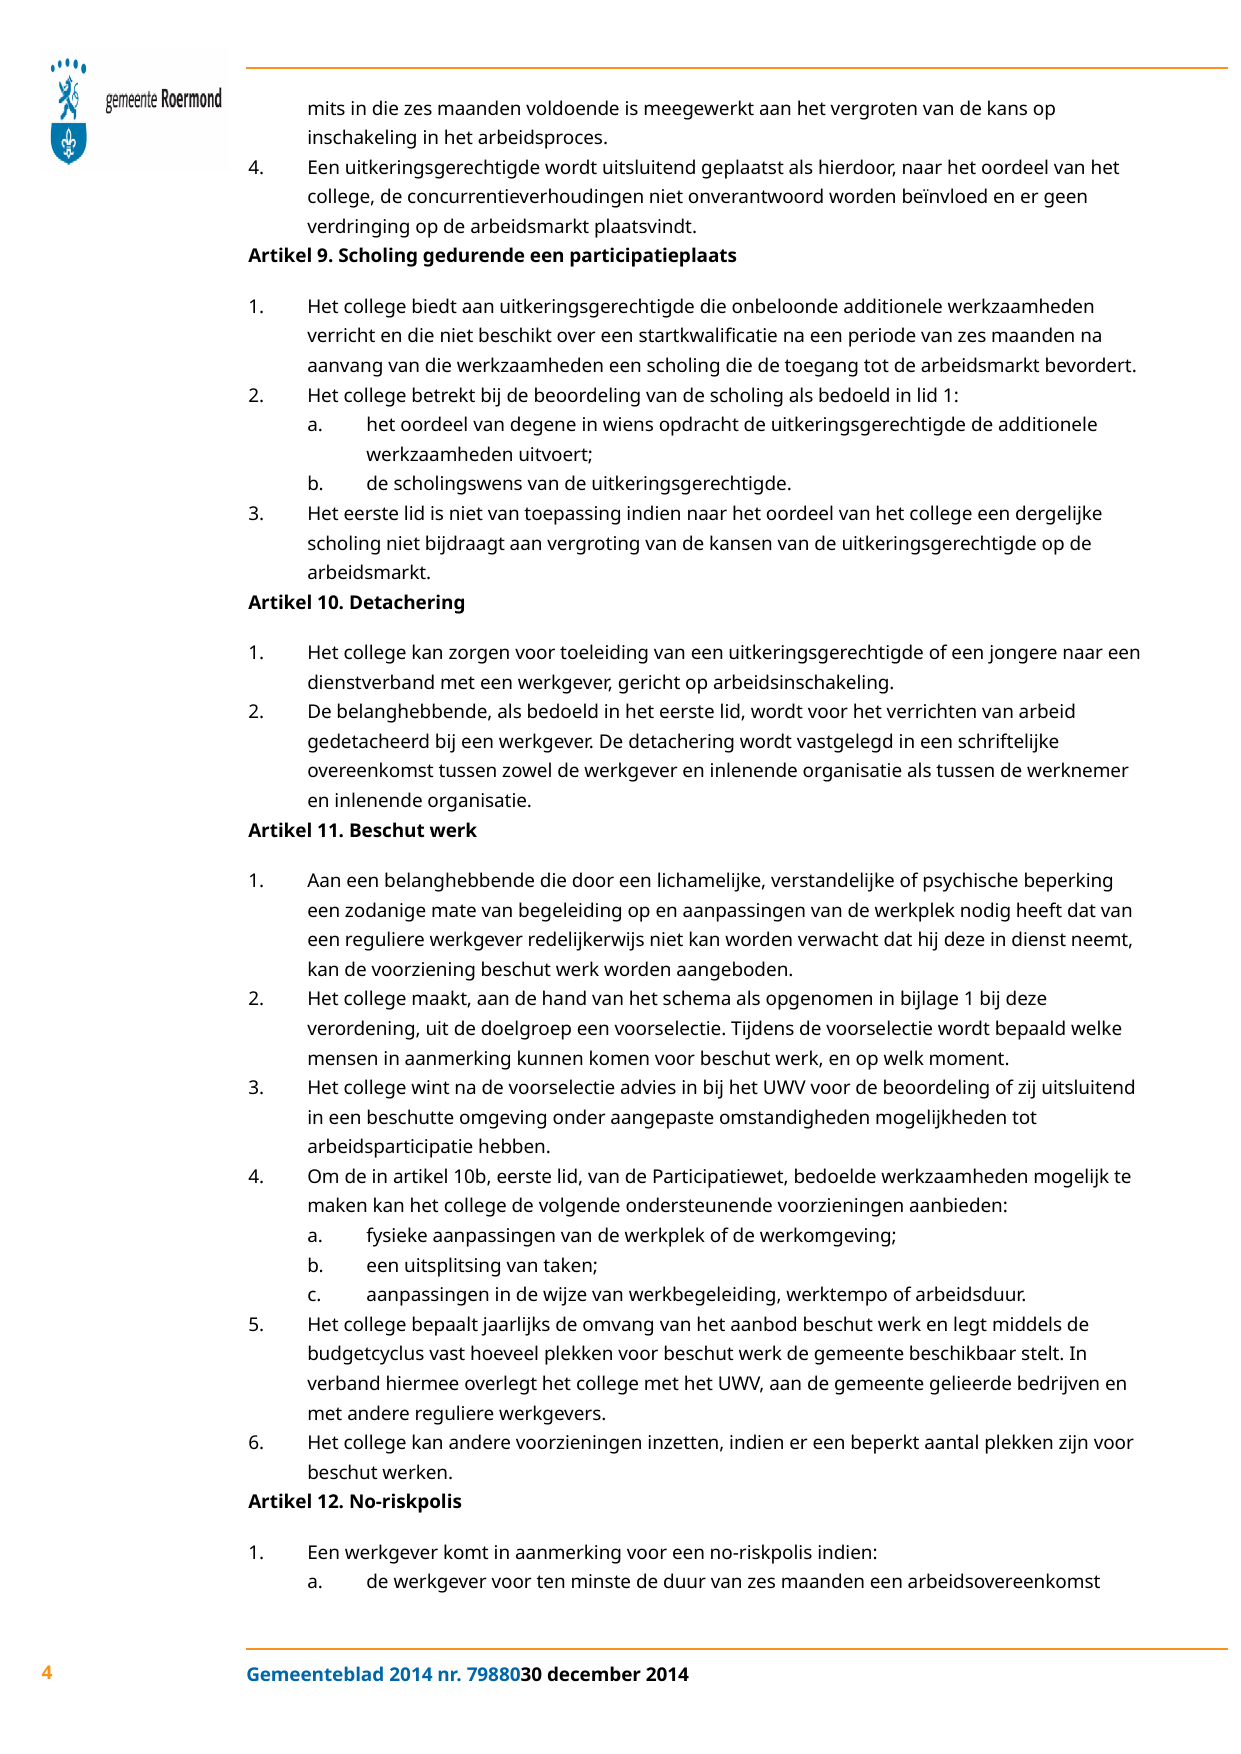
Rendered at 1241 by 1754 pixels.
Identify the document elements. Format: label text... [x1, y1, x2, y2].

text Artikel 12. No-riskpolis [248, 1488, 1152, 1514]
list fysieke aanpassingen van de werkplek of de werkomgeving; [307, 1222, 1152, 1248]
list een uitsplitsing van taken; [307, 1252, 1152, 1278]
list Aan een belanghebbende die door een lichamelijke, verstandelijke of psychische beperking een zodanige mate van begeleiding op en aanpassingen van de werkplek nodig heeft dat van een reguliere werkgever redelijkerwijs niet kan worden verwacht dat hij deze in dienst neemt, kan de voorziening beschut werk worden aangeboden. [248, 867, 1152, 982]
list Een uitkeringsgerechtigde wordt uitsluitend geplaatst als hierdoor, naar het oordeel van het college, de concurrentieverhoudingen niet onverantwoord worden beïnvloed en er geen verdringing op de arbeidsmarkt plaatsvindt. [248, 154, 1152, 239]
text Artikel 10. Detachering [248, 589, 1152, 615]
list De belanghebbende, als bedoeld in het eerste lid, wordt voor het verrichten van arbeid gedetacheerd bij een werkgever. De detachering wordt vastgelegd in een schriftelijke overeenkomst tussen zowel de werkgever en inlenende organisatie als tussen de werknemer en inlenende organisatie. [248, 698, 1152, 813]
list Het college maakt, aan de hand van het schema als opgenomen in bijlage 1 bij deze verordening, uit de doelgroep een voorselectie. Tijdens de voorselectie wordt bepaald welke mensen in aanmerking kunnen komen voor beschut werk, en op welk moment. [248, 986, 1152, 1071]
list Om de in artikel 10b, eerste lid, van de Participatiewet, bedoelde werkzaamheden mogelijk te maken kan het college de volgende ondersteunende voorzieningen aanbieden: [248, 1163, 1152, 1218]
list de werkgever voor ten minste de duur van zes maanden een arbeidsovereenkomst [307, 1568, 1152, 1594]
list Het college wint na de voorselectie advies in bij het UWV voor de beoordeling of zij uitsluitend in een beschutte omgeving onder aangepaste omstandigheden mogelijkheden tot arbeidsparticipatie hebben. [248, 1074, 1152, 1159]
list het oordeel van degene in wiens opdracht de uitkeringsgerechtigde de additionele werkzaamheden uitvoert; [307, 411, 1152, 467]
list aanpassingen in de wijze van werkbegeleiding, werktempo of arbeidsduur. [307, 1281, 1152, 1307]
list Het college kan andere voorzieningen inzetten, indien er een beperkt aantal plekken zijn voor beschut werken. [248, 1429, 1152, 1485]
text Artikel 9. Scholing gedurende een participatieplaats [248, 243, 1152, 268]
list de scholingswens van de uitkeringsgerechtigde. [307, 471, 1152, 496]
list Het college bepaalt jaarlijks de omvang van het aanbod beschut werk en legt middels de budgetcyclus vast hoeveel plekken voor beschut werk de gemeente beschikbaar stelt. In verband hiermee overlegt het college met het UWV, aan de gemeente gelieerde bedrijven en met andere reguliere werkgevers. [248, 1311, 1152, 1426]
list Het college kan zorgen voor toeleiding van een uitkeringsgerechtigde of een jongere naar een dienstverband met een werkgever, gericht op arbeidsinschakeling. [248, 639, 1152, 695]
list Het college biedt aan uitkeringsgerechtigde die onbeloonde additionele werkzaamheden verricht en die niet beschikt over een startkwalificatie na een periode van zes maanden na aanvang van die werkzaamheden een scholing die de toegang tot de arbeidsmarkt bevordert. [248, 293, 1152, 378]
list Het eerste lid is niet van toepassing indien naar het oordeel van het college een dergelijke scholing niet bijdraagt aan vergroting van de kansen van de uitkeringsgerechtigde op de arbeidsmarkt. [248, 500, 1152, 585]
list Een werkgever komt in aanmerking voor een no-riskpolis indien: [248, 1539, 1152, 1565]
text Artikel 11. Beschut werk [248, 817, 1152, 843]
list mits in die zes maanden voldoende is meegewerkt aan het vergroten van de kans op inschakeling in het arbeidsproces. [248, 95, 1152, 150]
list Het college betrekt bij de beoordeling van de scholing als bedoeld in lid 1: [248, 382, 1152, 408]
picture [41, 47, 231, 172]
